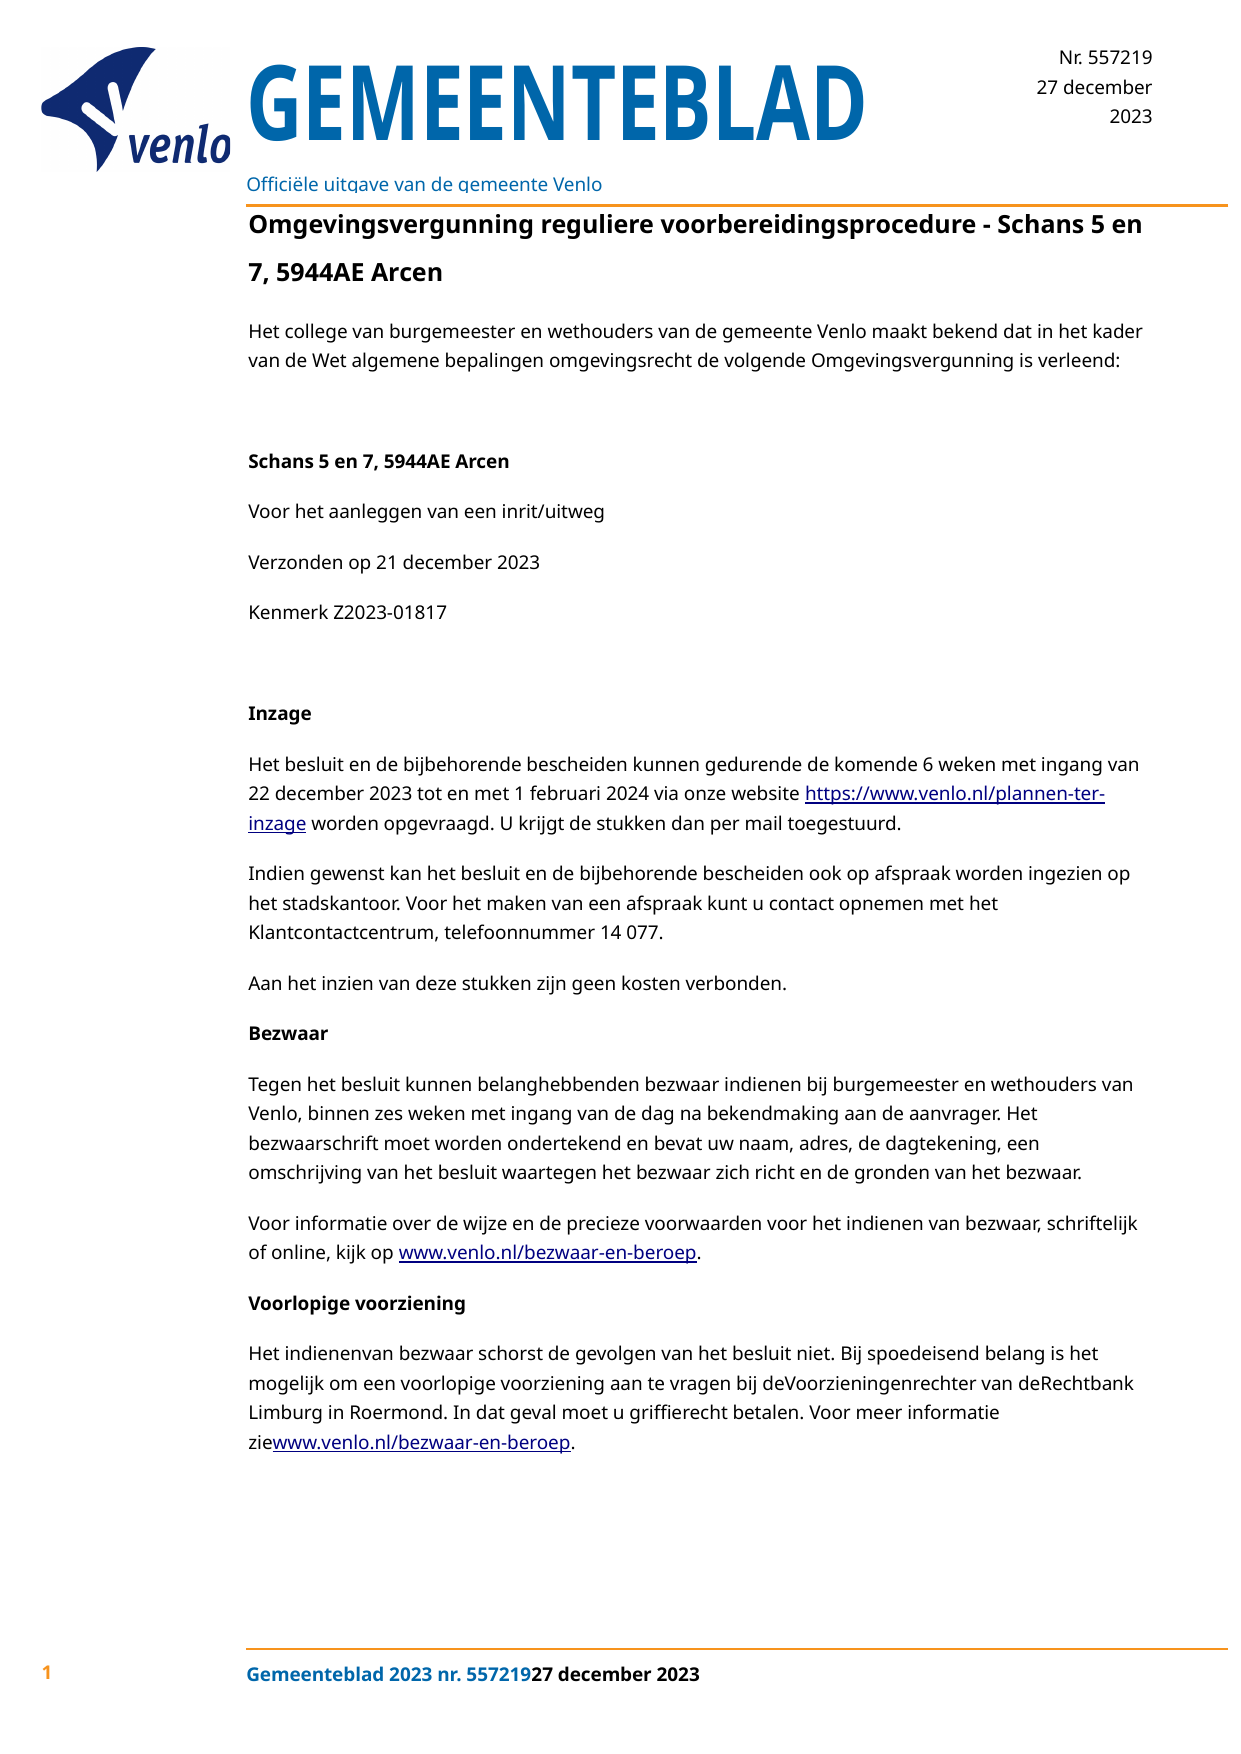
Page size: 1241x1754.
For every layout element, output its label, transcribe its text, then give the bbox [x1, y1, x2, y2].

text Voorlopige voorziening [248, 1290, 1152, 1316]
text Het college van burgemeester en wethouders van de gemeente Venlo maakt bekend dat in het kader van de Wet algemene bepalingen omgevingsrecht de volgende Omgevingsvergunning is verleend: [248, 318, 1152, 373]
text Omgevingsvergunning reguliere voorbereidingsprocedure - Schans 5 en 7, 5944AE Arcen [248, 207, 1152, 288]
text Bezwaar [248, 1020, 1152, 1046]
text Voor het aanleggen van een inrit/uitweg [248, 499, 1152, 524]
text Aan het inzien van deze stukken zijn geen kosten verbonden. [248, 970, 1152, 996]
text Voor informatie over de wijze en de precieze voorwaarden voor het indienen van bezwaar, schriftelijk of online, kijk op www.venlo.nl/bezwaar-en-beroep. [248, 1210, 1152, 1265]
text Tegen het besluit kunnen belanghebbenden bezwaar indienen bij burgemeester en wethouders van Venlo, binnen zes weken met ingang van de dag na bekendmaking aan de aanvrager. Het bezwaarschrift moet worden ondertekend en bevat uw naam, adres, de dagtekening, een omschrijving van het besluit waartegen het bezwaar zich richt en de gronden van het bezwaar. [248, 1071, 1152, 1185]
text Schans 5 en 7, 5944AE Arcen [248, 448, 1152, 474]
text Indien gewenst kan het besluit en de bijbehorende bescheiden ook op afspraak worden ingezien op het stadskantoor. Voor het maken van een afspraak kunt u contact opnemen met het Klantcontactcentrum, telefoonnummer 14 077. [248, 860, 1152, 945]
text Inzage [248, 700, 1152, 726]
text Kenmerk Z2023-01817 [248, 599, 1152, 625]
picture [41, 47, 231, 172]
text Het indienenvan bezwaar schorst de gevolgen van het besluit niet. Bij spoedeisend belang is het mogelijk om een voorlopige voorziening aan te vragen bij deVoorzieningenrechter van deRechtbank Limburg in Roermond. In dat geval moet u griffierecht betalen. Voor meer informatie ziewww.venlo.nl/bezwaar-en-beroep. [248, 1340, 1152, 1455]
text Het besluit en de bijbehorende bescheiden kunnen gedurende de komende 6 weken met ingang van 22 december 2023 tot en met 1 februari 2024 via onze website https://www.venlo.nl/plannen-ter-inzage worden opgevraagd. U krijgt de stukken dan per mail toegestuurd. [248, 751, 1152, 836]
text Verzonden op 21 december 2023 [248, 549, 1152, 575]
